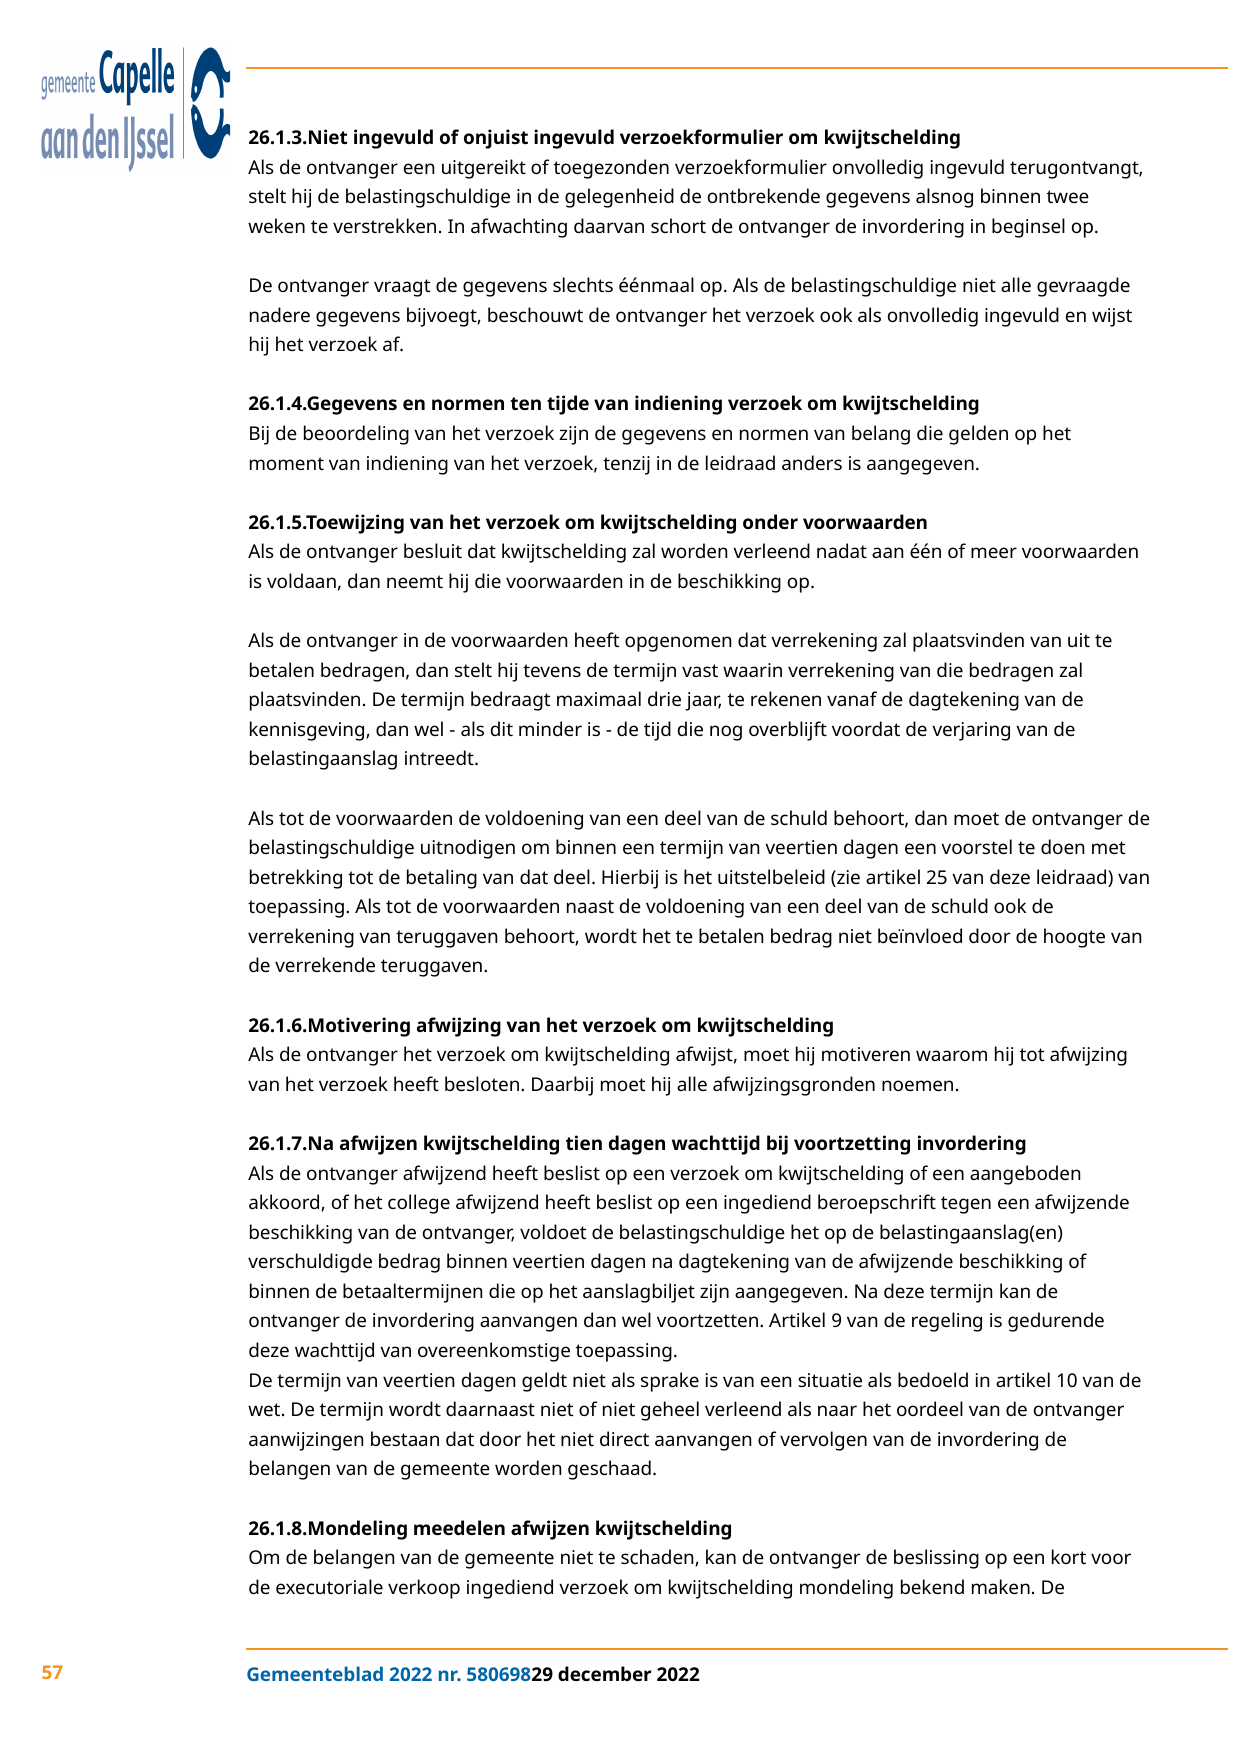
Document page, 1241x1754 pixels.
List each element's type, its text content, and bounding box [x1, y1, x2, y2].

text Als tot de voorwaarden de voldoening van een deel van de schuld behoort, dan moet de ontvanger de belastingschuldige uitnodigen om binnen een termijn van veertien dagen een voorstel te doen met betrekking tot de betaling van dat deel. Hierbij is het uitstelbeleid (zie artikel 25 van deze leidraad) van toepassing. Als tot de voorwaarden naast de voldoening van een deel van de schuld ook de verrekening van teruggaven behoort, wordt het te betalen bedrag niet beïnvloed door de hoogte van de verrekende teruggaven. [248, 805, 1152, 978]
text De termijn van veertien dagen geldt niet als sprake is van een situatie als bedoeld in artikel 10 van de wet. De termijn wordt daarnaast niet of niet geheel verleend als naar het oordeel van de ontvanger aanwijzingen bestaan dat door het niet direct aanvangen of vervolgen van de invordering de belangen van de gemeente worden geschaad. [248, 1367, 1152, 1481]
text Als de ontvanger in de voorwaarden heeft opgenomen dat verrekening zal plaatsvinden van uit te betalen bedragen, dan stelt hij tevens de termijn vast waarin verrekening van die bedragen zal plaatsvinden. De termijn bedraagt maximaal drie jaar, te rekenen vanaf de dagtekening van de kennisgeving, dan wel - als dit minder is - de tijd die nog overblijft voordat de verjaring van de belastingaanslag intreedt. [248, 627, 1152, 771]
text Als de ontvanger afwijzend heeft beslist op een verzoek om kwijtschelding of een aangeboden akkoord, of het college afwijzend heeft beslist op een ingediend beroepschrift tegen een afwijzende beschikking van de ontvanger, voldoet de belastingschuldige het op de belastingaanslag(en) verschuldigde bedrag binnen veertien dagen na dagtekening van de afwijzende beschikking of binnen de betaaltermijnen die op het aanslagbiljet zijn aangegeven. Na deze termijn kan de ontvanger de invordering aanvangen dan wel voortzetten. Artikel 9 van de regeling is gedurende deze wachttijd van overeenkomstige toepassing. [248, 1160, 1152, 1363]
text Als de ontvanger een uitgereikt of toegezonden verzoekformulier onvolledig ingevuld terugontvangt, stelt hij de belastingschuldige in de gelegenheid de ontbrekende gegevens alsnog binnen twee weken te verstrekken. In afwachting daarvan schort de ontvanger de invordering in beginsel op. [248, 154, 1152, 239]
text 26.1.3.Niet ingevuld of onjuist ingevuld verzoekformulier om kwijtschelding [248, 124, 1152, 150]
text Om de belangen van de gemeente niet te schaden, kan de ontvanger de beslissing op een kort voor de executoriale verkoop ingediend verzoek om kwijtschelding mondeling bekend maken. De [248, 1544, 1152, 1600]
text 26.1.6.Motivering afwijzing van het verzoek om kwijtschelding [248, 1012, 1152, 1038]
picture [41, 47, 231, 172]
text Als de ontvanger het verzoek om kwijtschelding afwijst, moet hij motiveren waarom hij tot afwijzing van het verzoek heeft besloten. Daarbij moet hij alle afwijzingsgronden noemen. [248, 1041, 1152, 1097]
text 26.1.8.Mondeling meedelen afwijzen kwijtschelding [248, 1515, 1152, 1541]
text Als de ontvanger besluit dat kwijtschelding zal worden verleend nadat aan één of meer voorwaarden is voldaan, dan neemt hij die voorwaarden in de beschikking op. [248, 538, 1152, 594]
text 26.1.5.Toewijzing van het verzoek om kwijtschelding onder voorwaarden [248, 509, 1152, 535]
text 26.1.7.Na afwijzen kwijtschelding tien dagen wachttijd bij voortzetting invordering [248, 1130, 1152, 1156]
text Bij de beoordeling van het verzoek zijn de gegevens en normen van belang die gelden op het moment van indiening van het verzoek, tenzij in de leidraad anders is aangegeven. [248, 420, 1152, 476]
text 26.1.4.Gegevens en normen ten tijde van indiening verzoek om kwijtschelding [248, 391, 1152, 416]
text De ontvanger vraagt de gegevens slechts éénmaal op. Als de belastingschuldige niet alle gevraagde nadere gegevens bijvoegt, beschouwt de ontvanger het verzoek ook als onvolledig ingevuld en wijst hij het verzoek af. [248, 272, 1152, 357]
